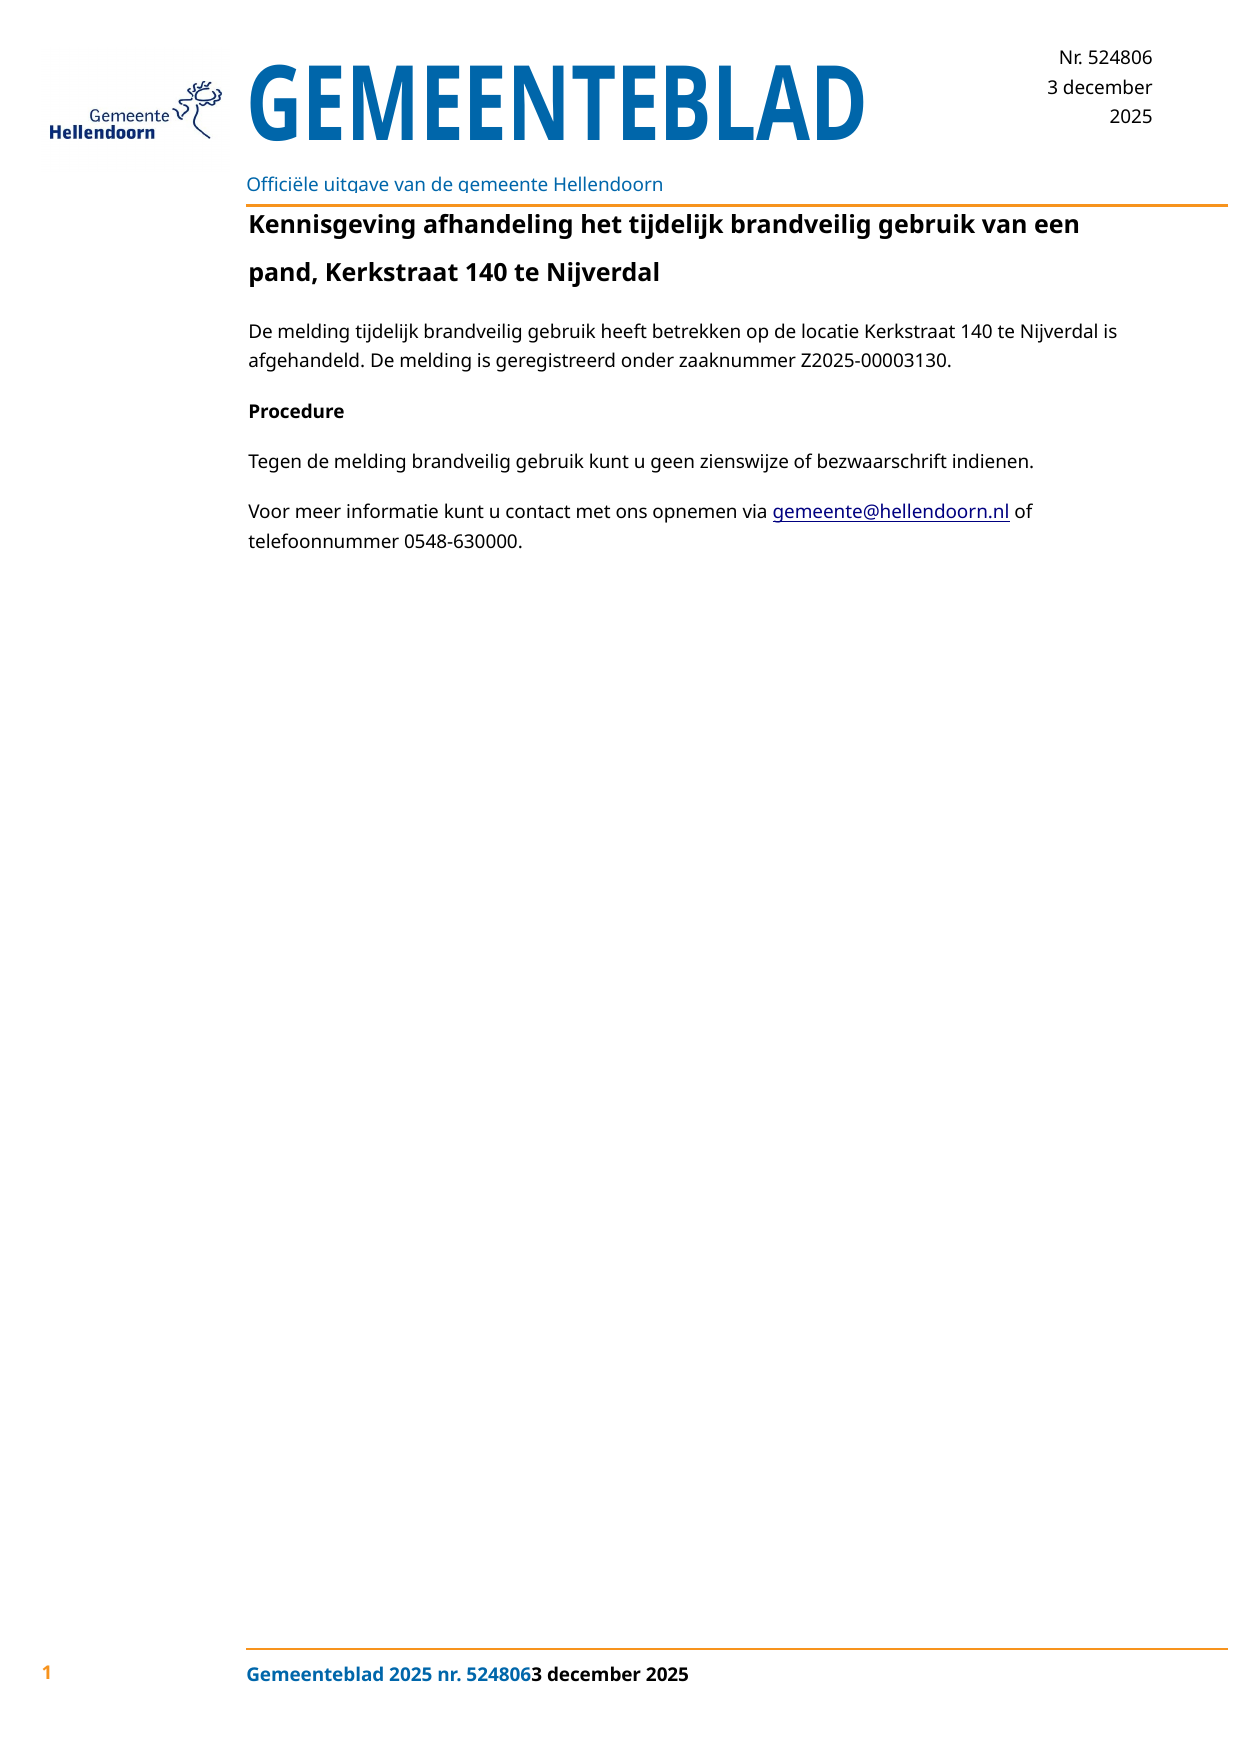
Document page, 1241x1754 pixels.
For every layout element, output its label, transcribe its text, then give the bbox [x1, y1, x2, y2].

text De melding tijdelijk brandveilig gebruik heeft betrekken op de locatie Kerkstraat 140 te Nijverdal is afgehandeld. De melding is geregistreerd onder zaaknummer Z2025-00003130. [248, 318, 1152, 373]
text Kennisgeving afhandeling het tijdelijk brandveilig gebruik van een pand, Kerkstraat 140 te Nijverdal [248, 207, 1152, 288]
text Tegen de melding brandveilig gebruik kunt u geen zienswijze of bezwaarschrift indienen. [248, 448, 1152, 474]
text Procedure [248, 398, 1152, 424]
picture [41, 47, 231, 172]
text Voor meer informatie kunt u contact met ons opnemen via gemeente@hellendoorn.nl of telefoonnummer 0548-630000. [248, 499, 1152, 554]
